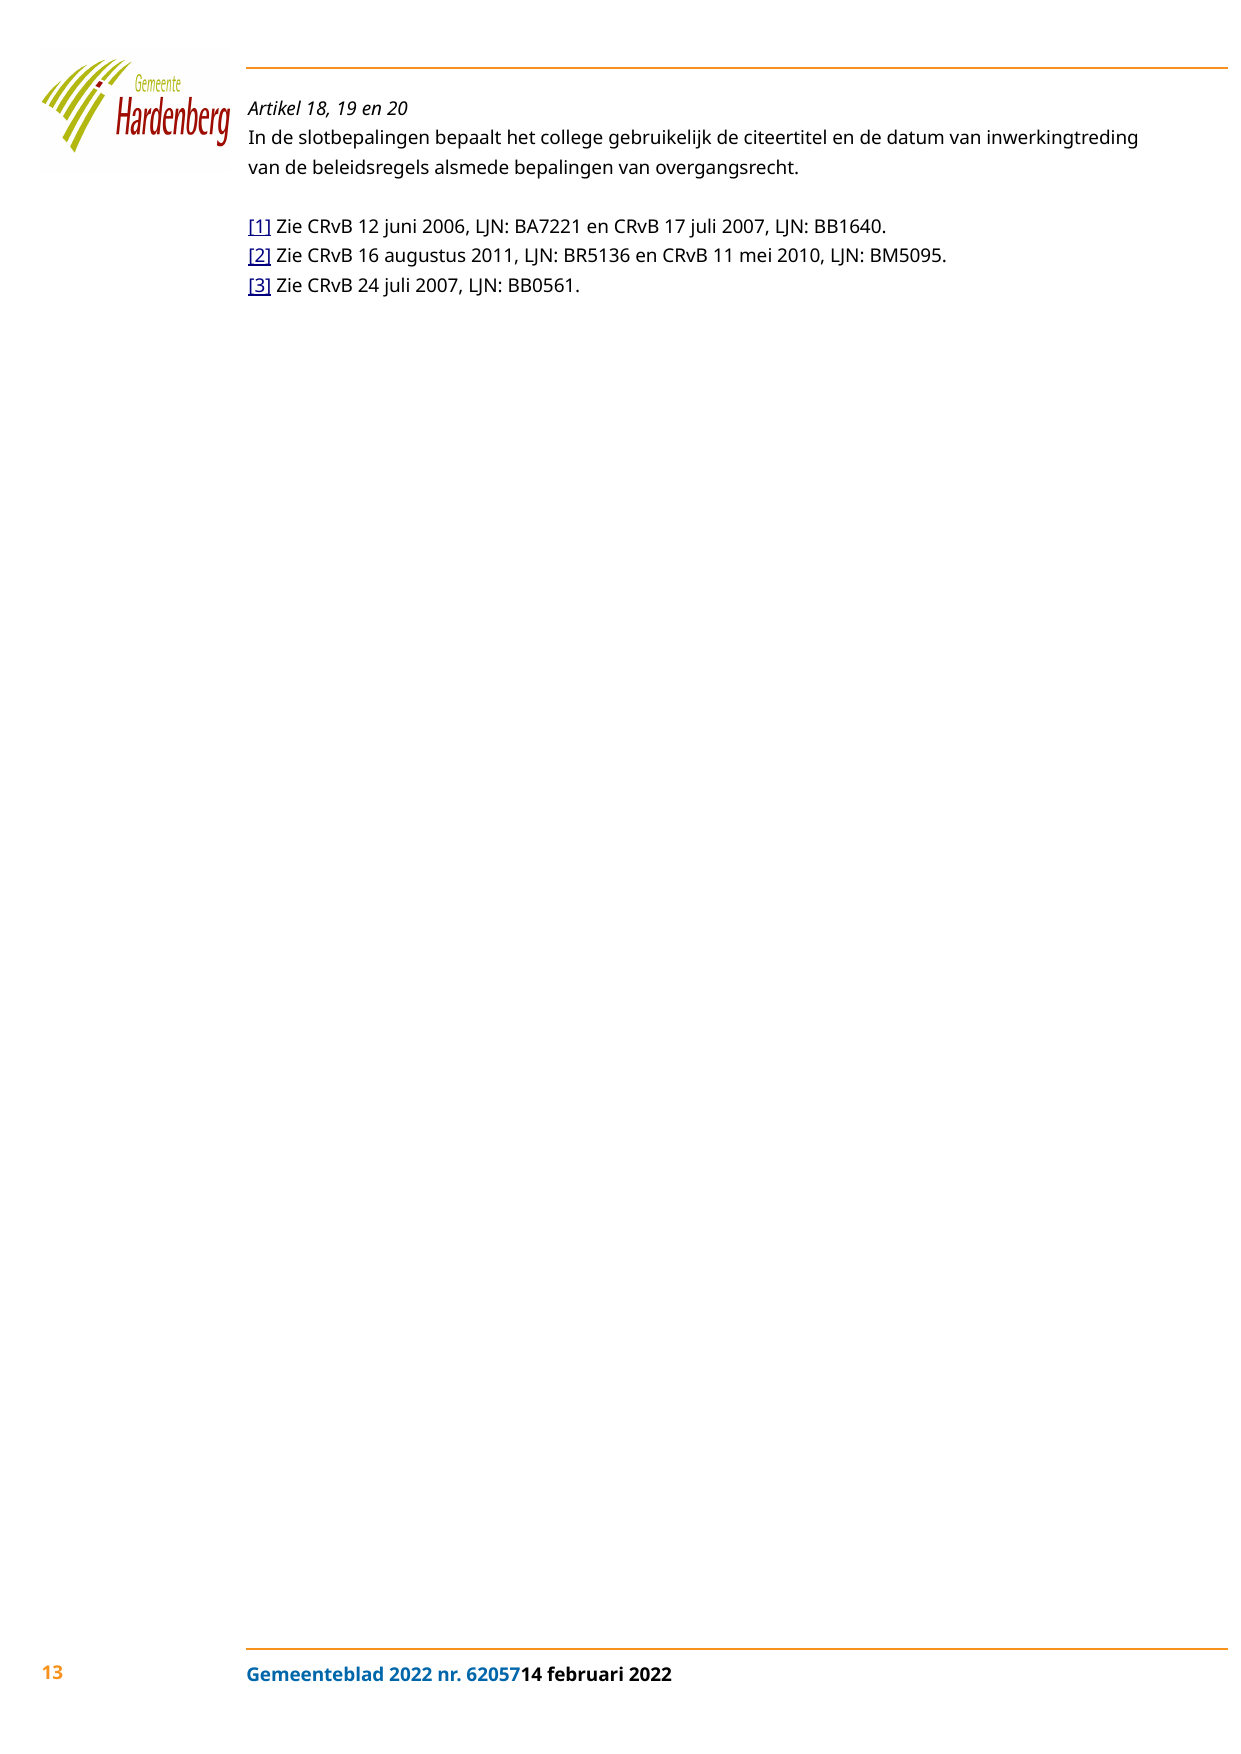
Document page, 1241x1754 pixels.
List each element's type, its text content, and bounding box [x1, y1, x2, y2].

text [2] Zie CRvB 16 augustus 2011, LJN: BR5136 en CRvB 11 mei 2010, LJN: BM5095. [248, 243, 1152, 268]
text [3] Zie CRvB 24 juli 2007, LJN: BB0561. [248, 272, 1152, 298]
text In de slotbepalingen bepaalt het college gebruikelijk de citeertitel en de datum van inwerkingtreding van de beleidsregels alsmede bepalingen van overgangsrecht. [248, 124, 1152, 180]
picture [41, 47, 231, 172]
text [1] Zie CRvB 12 juni 2006, LJN: BA7221 en CRvB 17 juli 2007, LJN: BB1640. [248, 213, 1152, 239]
text Artikel 18, 19 en 20 [248, 95, 1152, 121]
